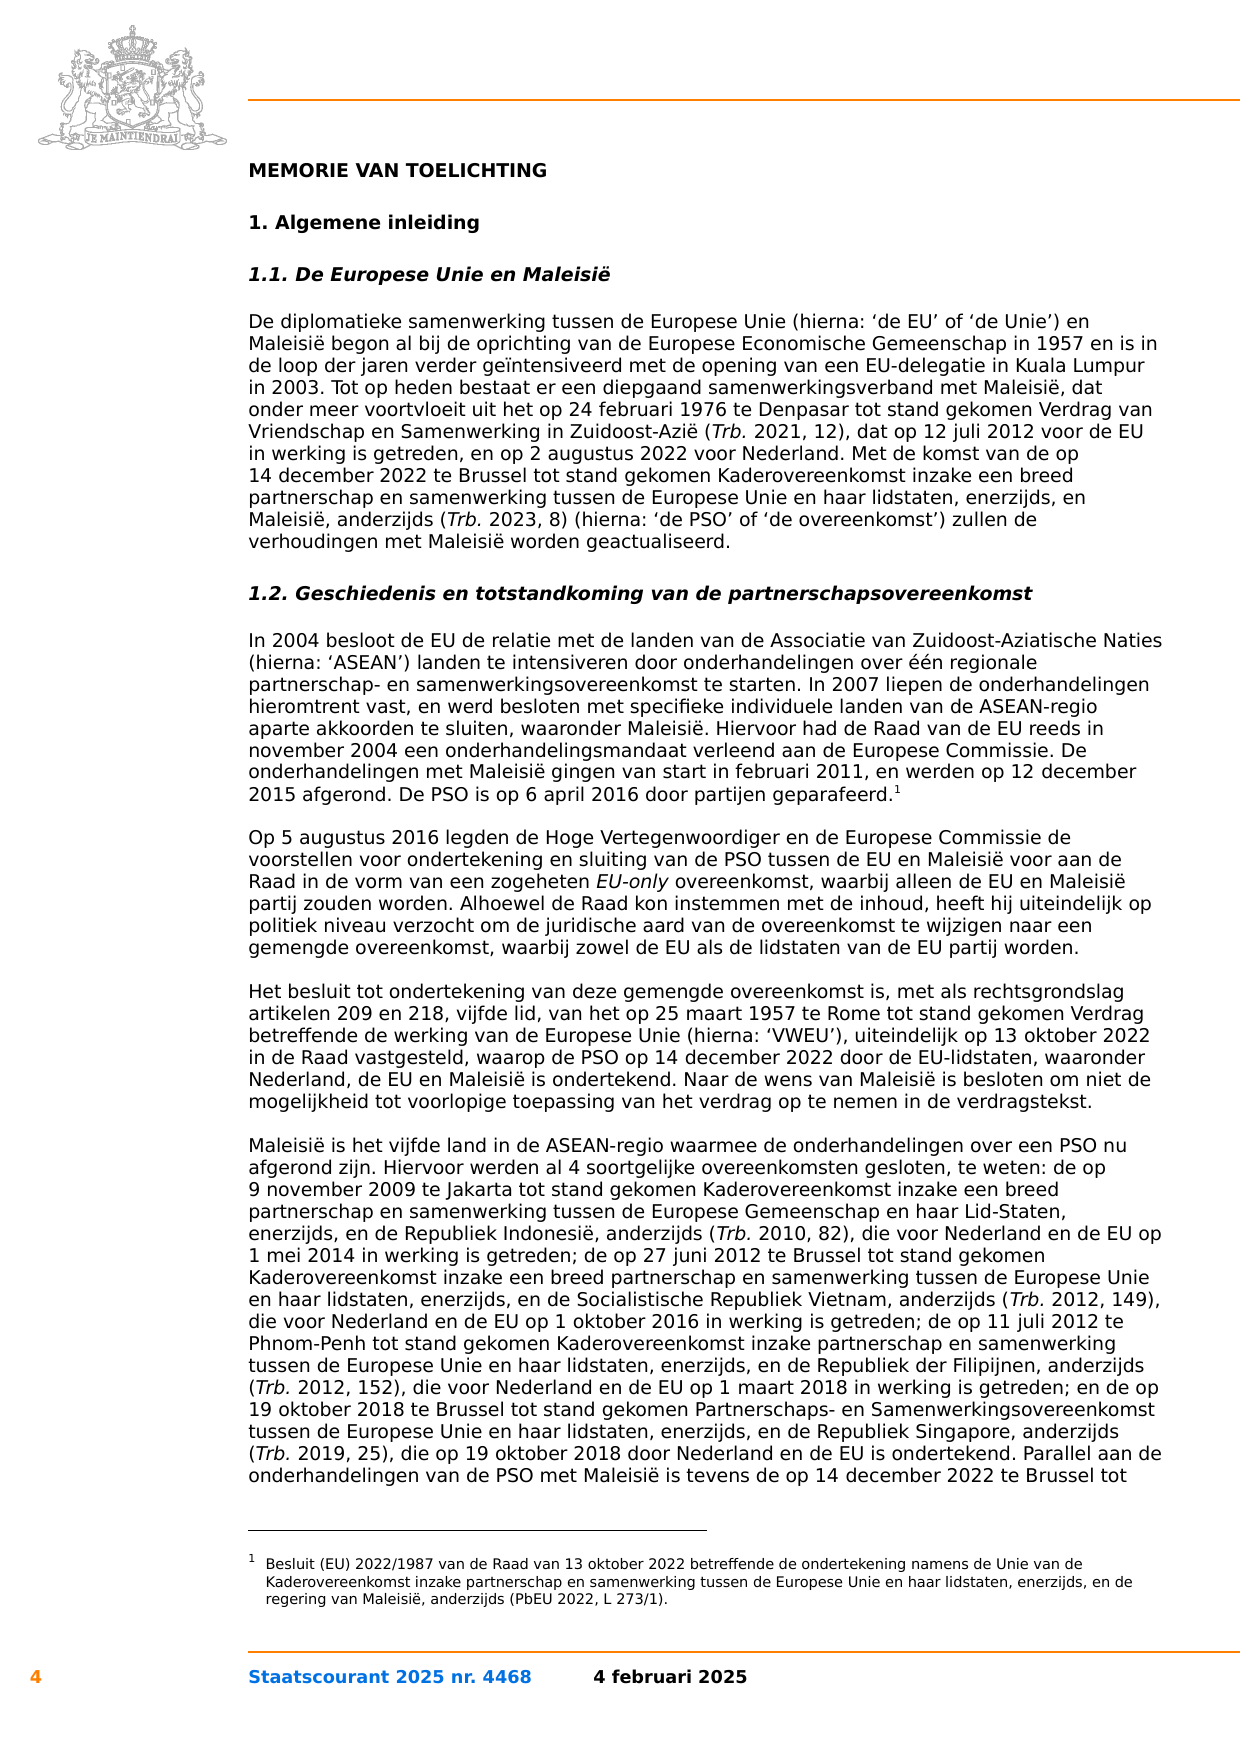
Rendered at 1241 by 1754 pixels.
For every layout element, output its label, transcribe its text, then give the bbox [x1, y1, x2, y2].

text Besluit (EU) 2022/1987 van de Raad van 13 oktober 2022 betreffende de ondertekening namens de Unie van de Kaderovereenkomst inzake partnerschap en samenwerking tussen de Europese Unie en haar lidstaten, enerzijds, en de regering van Maleisië, anderzijds (PbEU 2022, L 273/1). [248, 1552, 1163, 1608]
text In 2004 besloot de EU de relatie met de landen van de Associatie van Zuidoost-Aziatische Naties (hierna: ‘ASEAN’) landen te intensiveren door onderhandelingen over één regionale partnerschap- en samenwerkingsovereenkomst te starten. In 2007 liepen de onderhandelingen hieromtrent vast, en werd besloten met specifieke individuele landen van de ASEAN-regio aparte akkoorden te sluiten, waaronder Maleisië. Hiervoor had de Raad van de EU reeds in november 2004 een onderhandelingsmandaat verleend aan de Europese Commissie. De onderhandelingen met Maleisië gingen van start in februari 2011, en werden op 12 december 2015 afgerond. De PSO is op 6 april 2016 door partijen geparafeerd. [248, 629, 1163, 805]
subtitle 1.2. Geschiedenis en totstandkoming van de partnerschapsovereenkomst [248, 583, 1163, 604]
text Maleisië is het vijfde land in de ASEAN-regio waarmee de onderhandelingen over een PSO nu afgerond zijn. Hiervoor werden al 4 soortgelijke overeenkomsten gesloten, te weten: de op 9 november 2009 te Jakarta tot stand gekomen Kaderovereenkomst inzake een breed partnerschap en samenwerking tussen de Europese Gemeenschap en haar Lid-Staten, enerzijds, en de Republiek Indonesië, anderzijds (Trb. 2010, 82), die voor Nederland en de EU op 1 mei 2014 in werking is getreden; de op 27 juni 2012 te Brussel tot stand gekomen Kaderovereenkomst inzake een breed partnerschap en samenwerking tussen de Europese Unie en haar lidstaten, enerzijds, en de Socialistische Republiek Vietnam, anderzijds (Trb. 2012, 149), die voor Nederland en de EU op 1 oktober 2016 in werking is getreden; de op 11 juli 2012 te Phnom-Penh tot stand gekomen Kaderovereenkomst inzake partnerschap en samenwerking tussen de Europese Unie en haar lidstaten, enerzijds, en de Republiek der Filipijnen, anderzijds (Trb. 2012, 152), die voor Nederland en de EU op 1 maart 2018 in werking is getreden; en de op 19 oktober 2018 te Brussel tot stand gekomen Partnerschaps- en Samenwerkingsovereenkomst tussen de Europese Unie en haar lidstaten, enerzijds, en de Republiek Singapore, anderzijds (Trb. 2019, 25), die op 19 oktober 2018 door Nederland en de EU is ondertekend. Parallel aan de onderhandelingen van de PSO met Maleisië is tevens de op 14 december 2022 te Brussel tot [248, 1135, 1163, 1486]
text De diplomatieke samenwerking tussen de Europese Unie (hierna: ‘de EU’ of ‘de Unie’) en Maleisië begon al bij de oprichting van de Europese Economische Gemeenschap in 1957 en is in de loop der jaren verder geïntensiveerd met de opening van een EU-delegatie in Kuala Lumpur in 2003. Tot op heden bestaat er een diepgaand samenwerkingsverband met Maleisië, dat onder meer voortvloeit uit het op 24 februari 1976 te Denpasar tot stand gekomen Verdrag van Vriendschap en Samenwerking in Zuidoost-Azië (Trb. 2021, 12), dat op 12 juli 2012 voor de EU in werking is getreden, en op 2 augustus 2022 voor Nederland. Met de komst van de op 14 december 2022 te Brussel tot stand gekomen Kaderovereenkomst inzake een breed partnerschap en samenwerking tussen de Europese Unie en haar lidstaten, enerzijds, en Maleisië, anderzijds (Trb. 2023, 8) (hierna: ‘de PSO’ of ‘de overeenkomst’) zullen de verhoudingen met Maleisië worden geactualiseerd. [248, 311, 1163, 553]
subtitle MEMORIE VAN TOELICHTING [248, 160, 1163, 182]
subtitle 1. Algemene inleiding [248, 212, 1163, 234]
text Op 5 augustus 2016 legden de Hoge Vertegenwoordiger en de Europese Commissie de voorstellen voor ondertekening en sluiting van de PSO tussen de EU en Maleisië voor aan de Raad in de vorm van een zogeheten EU-only overeenkomst, waarbij alleen de EU en Maleisië partij zouden worden. Alhoewel de Raad kon instemmen met de inhoud, heeft hij uiteindelijk op politiek niveau verzocht om de juridische aard van de overeenkomst te wijzigen naar een gemengde overeenkomst, waarbij zowel de EU als de lidstaten van de EU partij worden. [248, 827, 1163, 959]
text Het besluit tot ondertekening van deze gemengde overeenkomst is, met als rechtsgrondslag artikelen 209 en 218, vijfde lid, van het op 25 maart 1957 te Rome tot stand gekomen Verdrag betreffende de werking van de Europese Unie (hierna: ‘VWEU’), uiteindelijk op 13 oktober 2022 in de Raad vastgesteld, waarop de PSO op 14 december 2022 door de EU-lidstaten, waaronder Nederland, de EU en Maleisië is ondertekend. Naar de wens van Maleisië is besloten om niet de mogelijkheid tot voorlopige toepassing van het verdrag op te nemen in de verdragstekst. [248, 981, 1163, 1113]
picture [38, 25, 227, 150]
subtitle 1.1. De Europese Unie en Maleisië [248, 264, 1163, 286]
